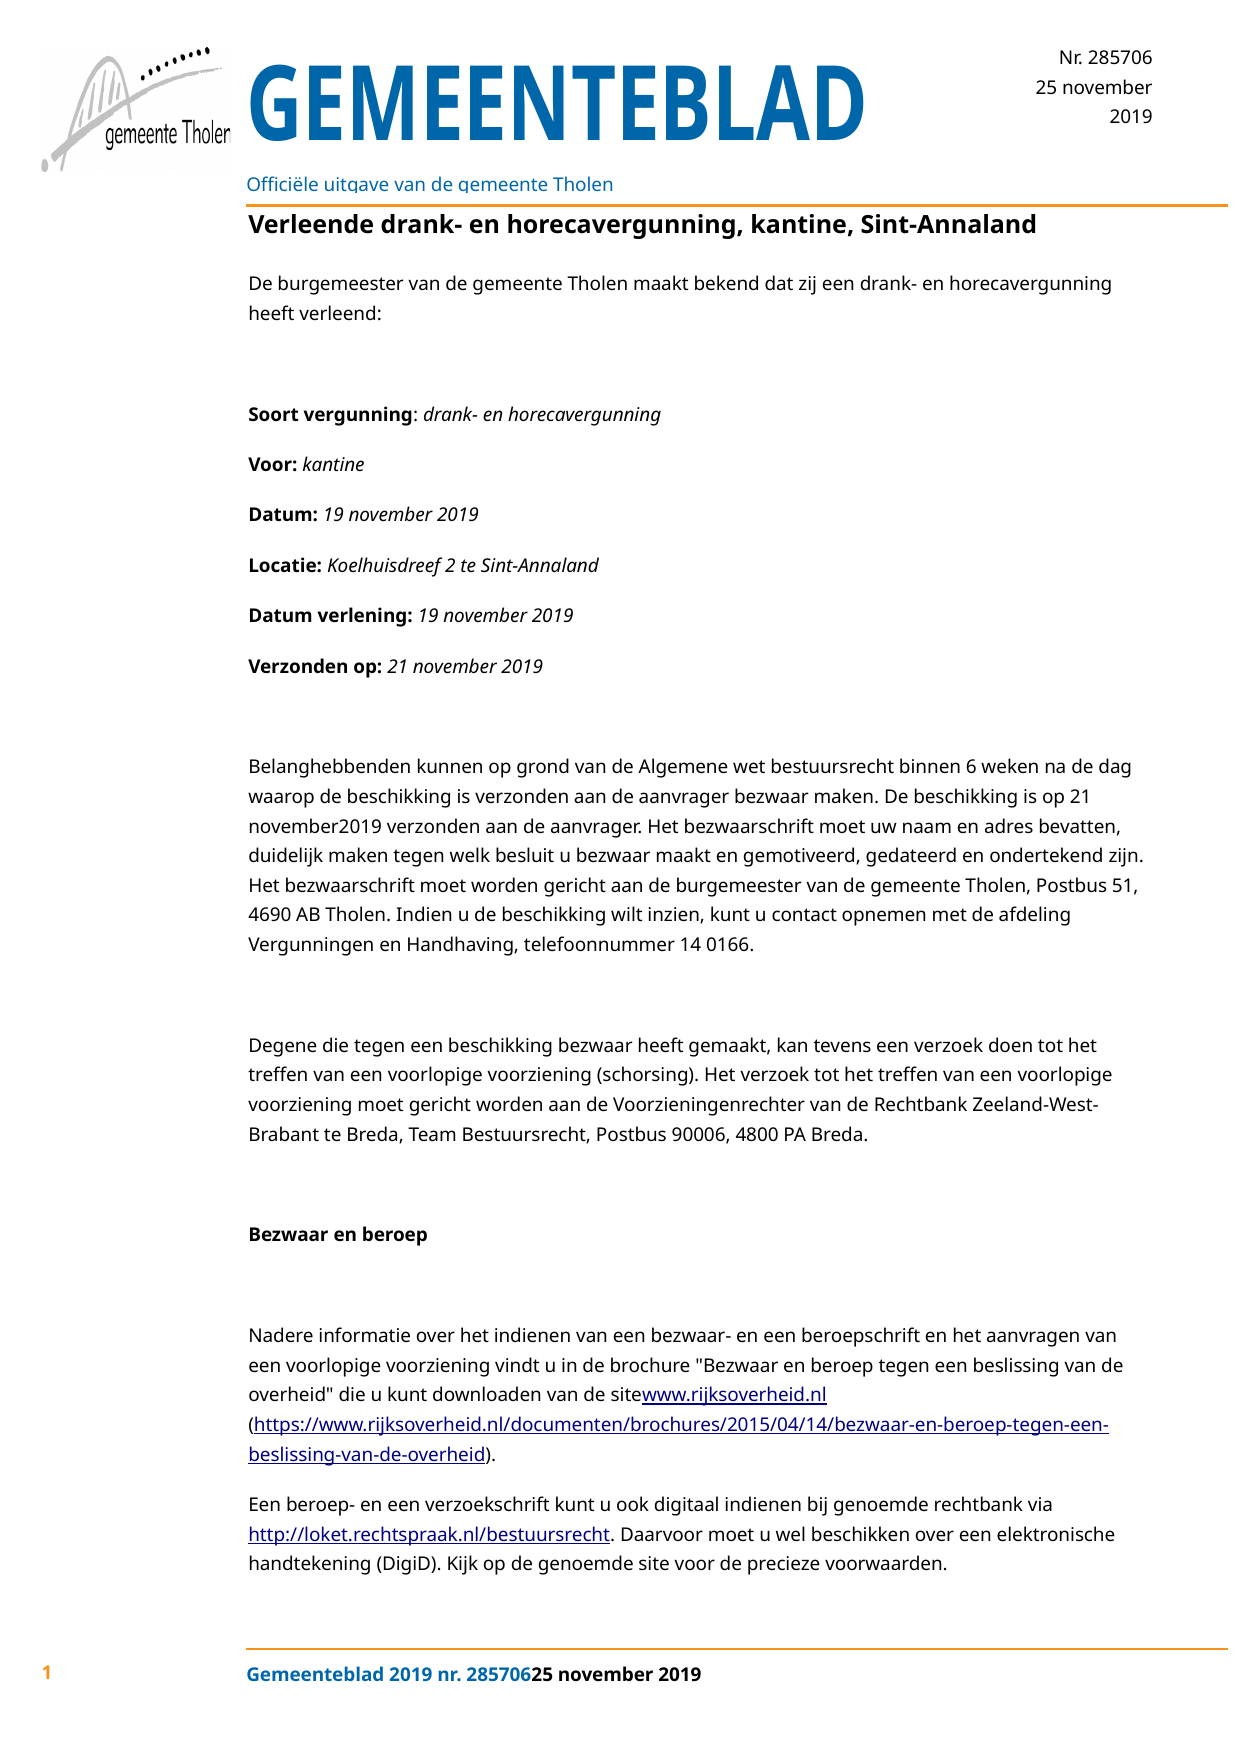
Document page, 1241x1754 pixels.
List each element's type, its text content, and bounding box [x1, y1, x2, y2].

text Belanghebbenden kunnen op grond van de Algemene wet bestuursrecht binnen 6 weken na de dag waarop de beschikking is verzonden aan de aanvrager bezwaar maken. De beschikking is op 21 november2019 verzonden aan de aanvrager. Het bezwaarschrift moet uw naam en adres bevatten, duidelijk maken tegen welk besluit u bezwaar maakt en gemotiveerd, gedateerd en ondertekend zijn. Het bezwaarschrift moet worden gericht aan de burgemeester van de gemeente Tholen, Postbus 51, 4690 AB Tholen. Indien u de beschikking wilt inzien, kunt u contact opnemen met de afdeling Vergunningen en Handhaving, telefoonnummer 14 0166. [248, 754, 1152, 957]
text Bezwaar en beroep [248, 1222, 1152, 1247]
text Nadere informatie over het indienen van een bezwaar- en een beroepschrift en het aanvragen van een voorlopige voorziening vindt u in de brochure "Bezwaar en beroep tegen een beslissing van de overheid" die u kunt downloaden van de sitewww.rijksoverheid.nl (https://www.rijksoverheid.nl/documenten/brochures/2015/04/14/bezwaar-en-beroep-tegen-een-beslissing-van-de-overheid). [248, 1322, 1152, 1466]
text Locatie: Koelhuisdreef 2 te Sint-Annaland [248, 552, 1152, 578]
text Soort vergunning: drank- en horecavergunning [248, 401, 1152, 426]
text Verzonden op: 21 november 2019 [248, 653, 1152, 678]
text Datum: 19 november 2019 [248, 502, 1152, 527]
picture [41, 47, 231, 172]
text Datum verlening: 19 november 2019 [248, 602, 1152, 628]
text Een beroep- en een verzoekschrift kunt u ook digitaal indienen bij genoemde rechtbank via http://loket.rechtspraak.nl/bestuursrecht. Daarvoor moet u wel beschikken over een elektronische handtekening (DigiD). Kijk op de genoemde site voor de precieze voorwaarden. [248, 1491, 1152, 1576]
text Voor: kantine [248, 451, 1152, 477]
text Degene die tegen een beschikking bezwaar heeft gemaakt, kan tevens een verzoek doen tot het treffen van een voorlopige voorziening (schorsing). Het verzoek tot het treffen van een voorlopige voorziening moet gericht worden aan de Voorzieningenrechter van de Rechtbank Zeeland-West-Brabant te Breda, Team Bestuursrecht, Postbus 90006, 4800 PA Breda. [248, 1032, 1152, 1146]
text Verleende drank- en horecavergunning, kantine, Sint-Annaland [248, 207, 1152, 241]
text De burgemeester van de gemeente Tholen maakt bekend dat zij een drank- en horecavergunning heeft verleend: [248, 270, 1152, 326]
